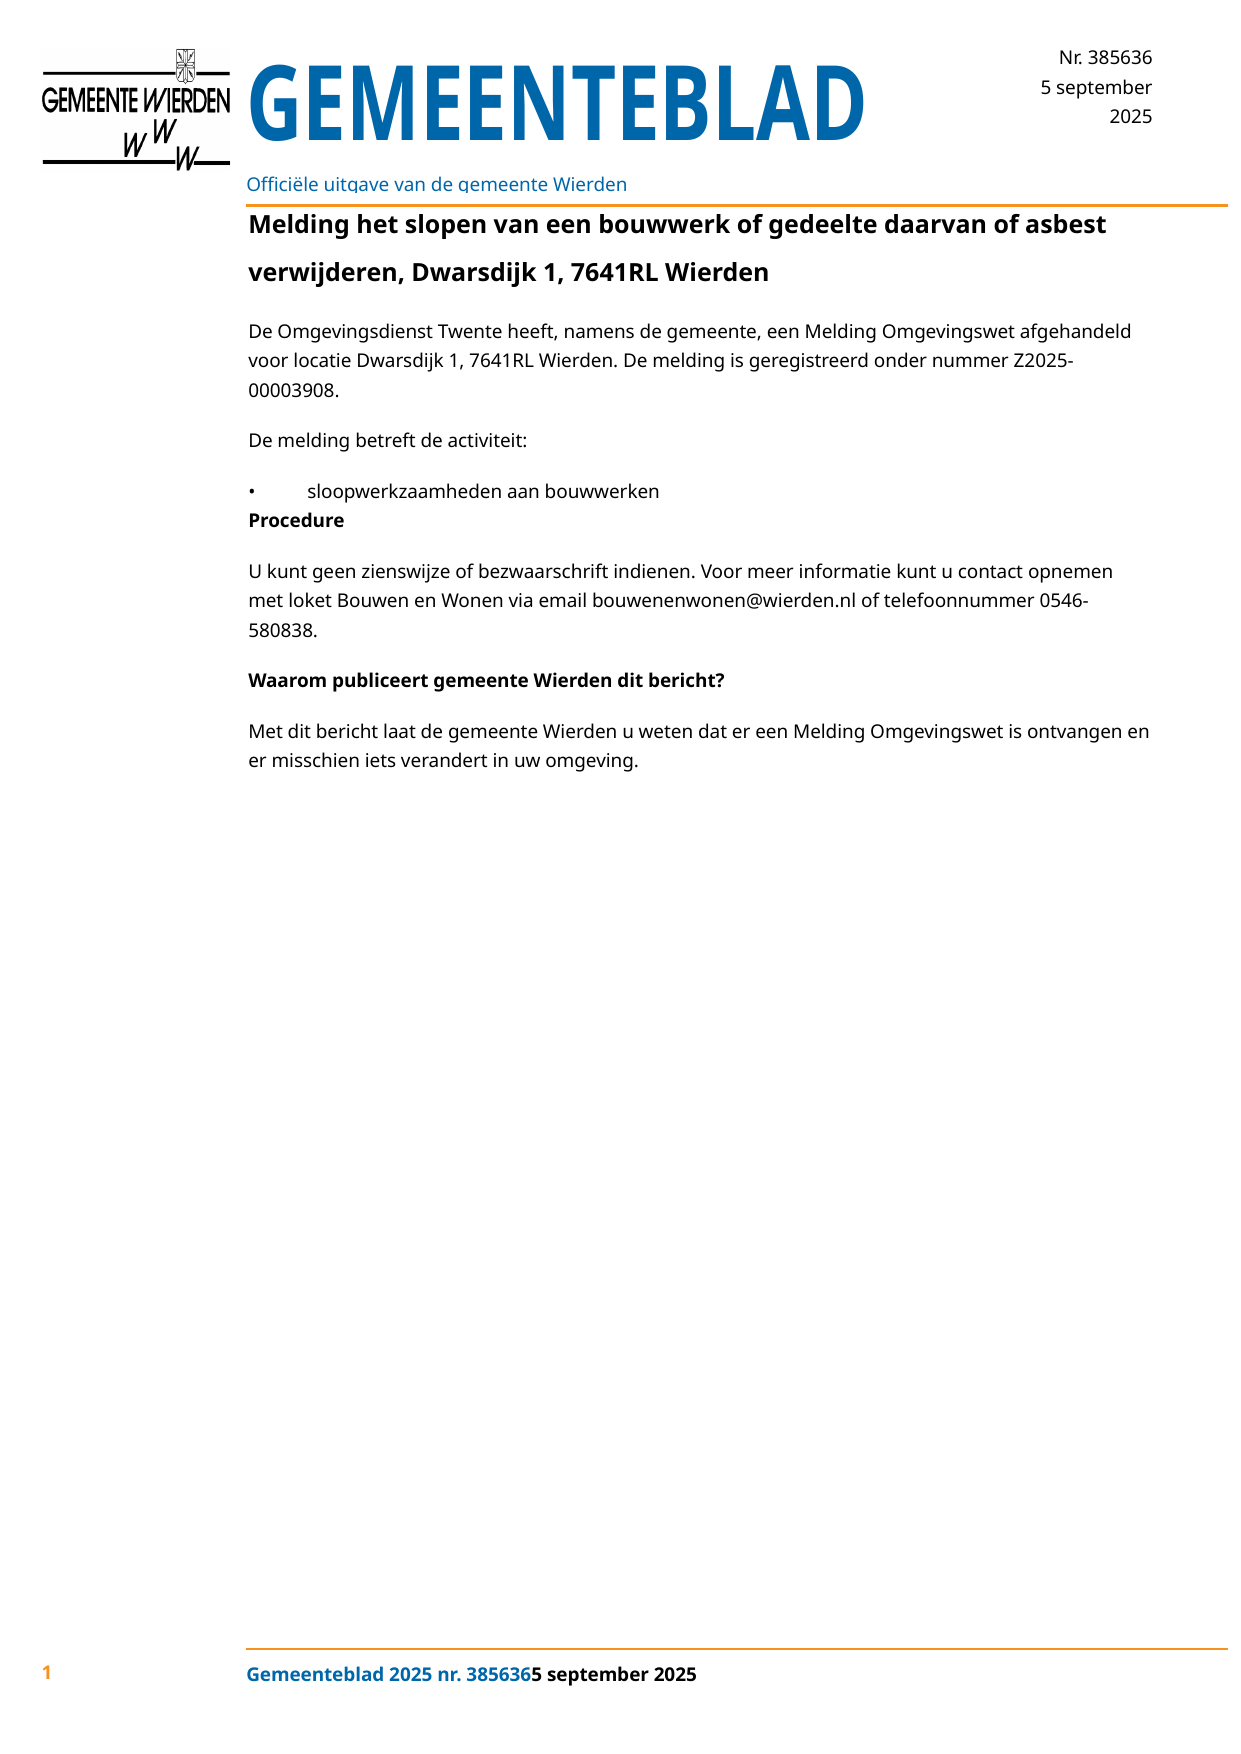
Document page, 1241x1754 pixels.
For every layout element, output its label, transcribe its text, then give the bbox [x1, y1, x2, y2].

list sloopwerkzaamheden aan bouwwerken [248, 478, 1152, 504]
text De melding betreft de activiteit: [248, 427, 1152, 453]
text Melding het slopen van een bouwwerk of gedeelte daarvan of asbest verwijderen, Dwarsdijk 1, 7641RL Wierden [248, 207, 1152, 288]
text U kunt geen zienswijze of bezwaarschrift indienen. Voor meer informatie kunt u contact opnemen met loket Bouwen en Wonen via email bouwenenwonen@wierden.nl of telefoonnummer 0546-580838. [248, 558, 1152, 643]
text Met dit bericht laat de gemeente Wierden u weten dat er een Melding Omgevingswet is ontvangen en er misschien iets verandert in uw omgeving. [248, 718, 1152, 773]
text Procedure [248, 507, 1152, 533]
picture [41, 47, 231, 172]
text De Omgevingsdienst Twente heeft, namens de gemeente, een Melding Omgevingswet afgehandeld voor locatie Dwarsdijk 1, 7641RL Wierden. De melding is geregistreerd onder nummer Z2025-00003908. [248, 318, 1152, 403]
text Waarom publiceert gemeente Wierden dit bericht? [248, 667, 1152, 693]
